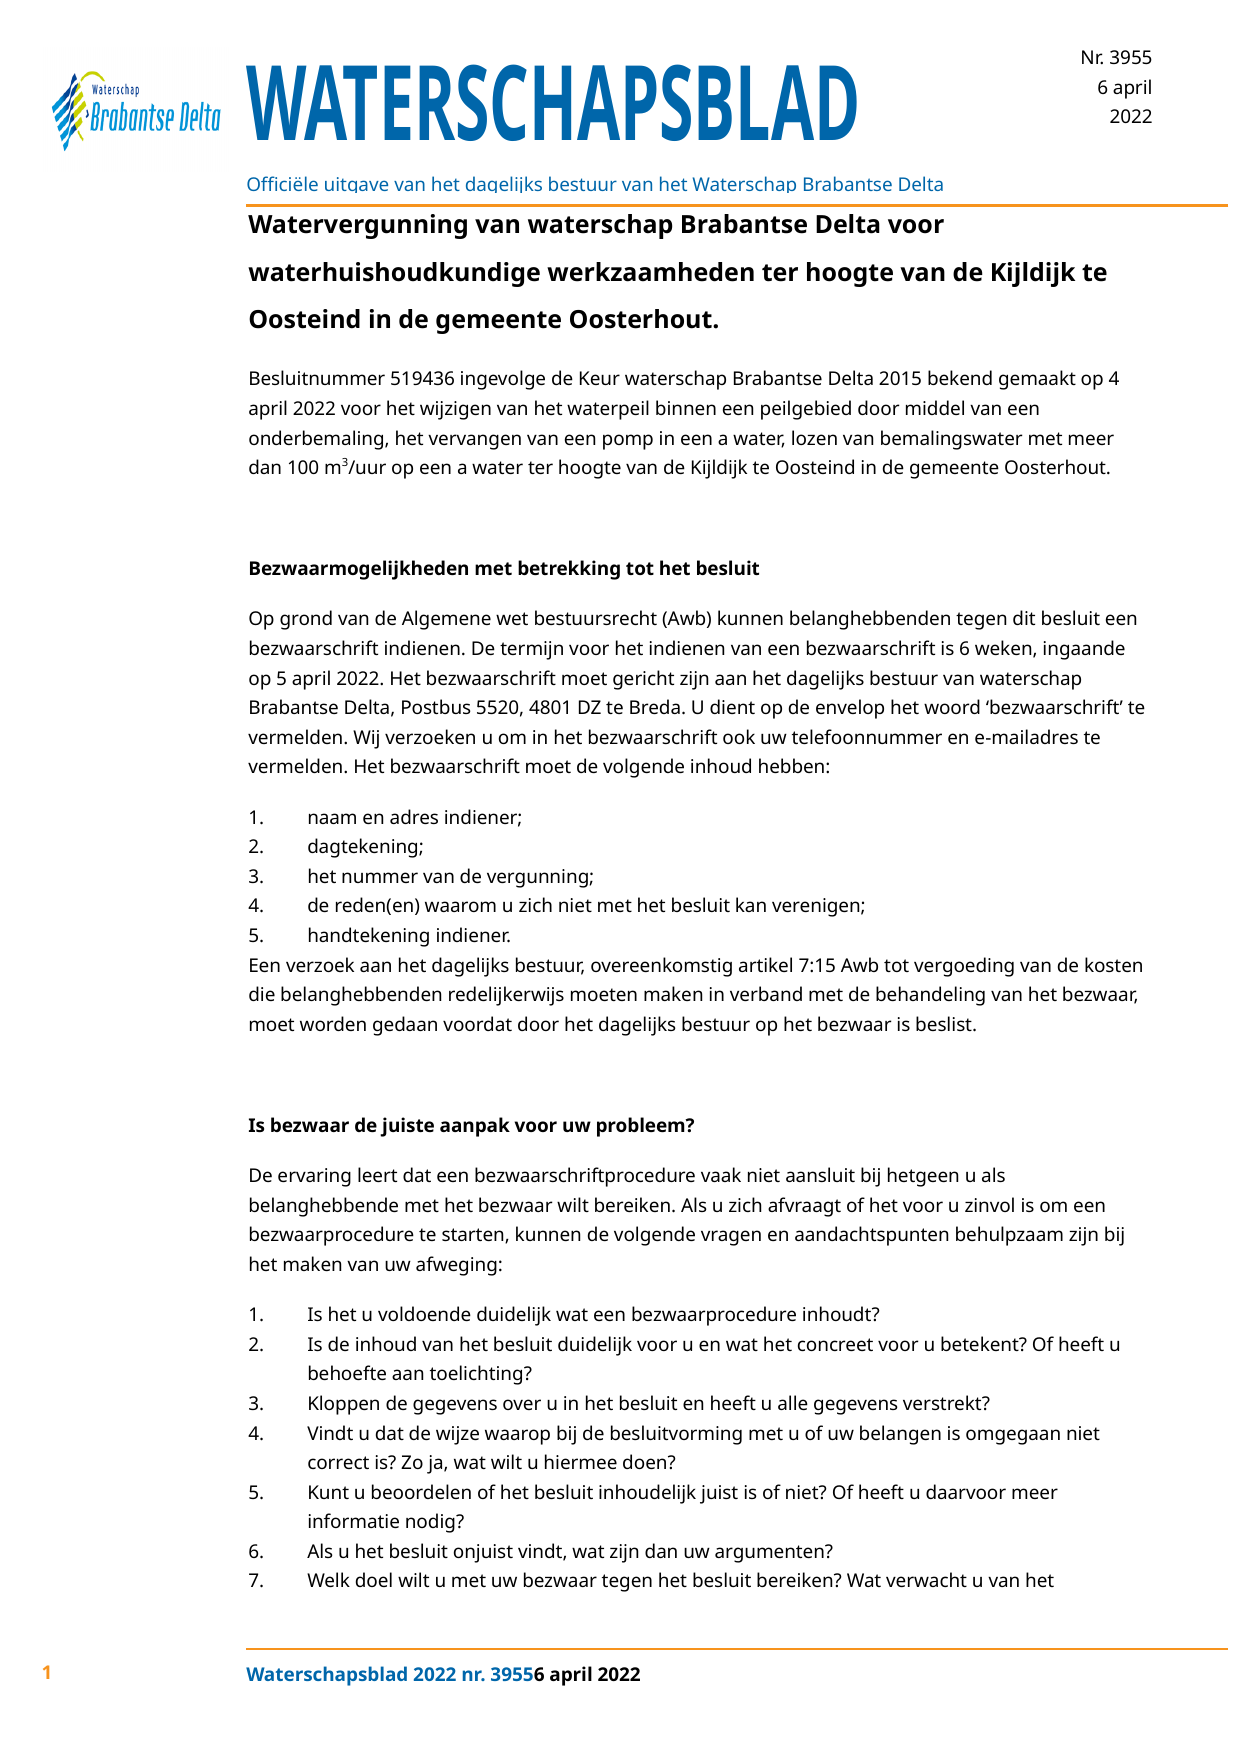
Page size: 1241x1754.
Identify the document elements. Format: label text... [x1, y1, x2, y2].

list de reden(en) waarom u zich niet met het besluit kan verenigen; [248, 893, 1152, 918]
list Kloppen de gegevens over u in het besluit en heeft u alle gegevens verstrekt? [248, 1390, 1152, 1416]
list naam en adres indiener; [248, 804, 1152, 829]
text Een verzoek aan het dagelijks bestuur, overeenkomstig artikel 7:15 Awb tot vergoeding van de kosten die belanghebbenden redelijkerwijs moeten maken in verband met de behandeling van het bezwaar, moet worden gedaan voordat door het dagelijks bestuur op het bezwaar is beslist. [248, 952, 1152, 1037]
list handtekening indiener. [248, 922, 1152, 948]
list Welk doel wilt u met uw bezwaar tegen het besluit bereiken? Wat verwacht u van het [248, 1568, 1152, 1593]
list Kunt u beoordelen of het besluit inhoudelijk juist is of niet? Of heeft u daarvoor meer informatie nodig? [248, 1479, 1152, 1534]
text De ervaring leert dat een bezwaarschriftprocedure vaak niet aansluit bij hetgeen u als belanghebbende met het bezwaar wilt bereiken. Als u zich afvraagt of het voor u zinvol is om een bezwaarprocedure te starten, kunnen de volgende vragen en aandachtspunten behulpzaam zijn bij het maken van uw afweging: [248, 1162, 1152, 1277]
text Bezwaarmogelijkheden met betrekking tot het besluit [248, 555, 1152, 581]
text Besluitnummer 519436 ingevolge de Keur waterschap Brabantse Delta 2015 bekend gemaakt op 4 april 2022 voor het wijzigen van het waterpeil binnen een peilgebied door middel van een onderbemaling, het vervangen van een pomp in een a water, lozen van bemalingswater met meer dan 100 m3/uur op een a water ter hoogte van de Kijldijk te Oosteind in de gemeente Oosterhout. [248, 366, 1152, 480]
text Op grond van de Algemene wet bestuursrecht (Awb) kunnen belanghebbenden tegen dit besluit een bezwaarschrift indienen. De termijn voor het indienen van een bezwaarschrift is 6 weken, ingaande op 5 april 2022. Het bezwaarschrift moet gericht zijn aan het dagelijks bestuur van waterschap Brabantse Delta, Postbus 5520, 4801 DZ te Breda. U dient op de envelop het woord ‘bezwaarschrift’ te vermelden. Wij verzoeken u om in het bezwaarschrift ook uw telefoonnummer en e‑mailadres te vermelden. Het bezwaarschrift moet de volgende inhoud hebben: [248, 606, 1152, 779]
list Is het u voldoende duidelijk wat een bezwaarprocedure inhoudt? [248, 1301, 1152, 1327]
list het nummer van de vergunning; [248, 863, 1152, 889]
text Watervergunning van waterschap Brabantse Delta voor waterhuishoudkundige werkzaamheden ter hoogte van de Kijldijk te Oosteind in de gemeente Oosterhout. [248, 207, 1152, 336]
list Als u het besluit onjuist vindt, wat zijn dan uw argumenten? [248, 1538, 1152, 1564]
picture [41, 47, 231, 172]
list Is de inhoud van het besluit duidelijk voor u en wat het concreet voor u betekent? Of heeft u behoefte aan toelichting? [248, 1331, 1152, 1386]
text Is bezwaar de juiste aanpak voor uw probleem? [248, 1112, 1152, 1137]
list dagtekening; [248, 833, 1152, 859]
list Vindt u dat de wijze waarop bij de besluitvorming met u of uw belangen is omgegaan niet correct is? Zo ja, wat wilt u hiermee doen? [248, 1420, 1152, 1475]
